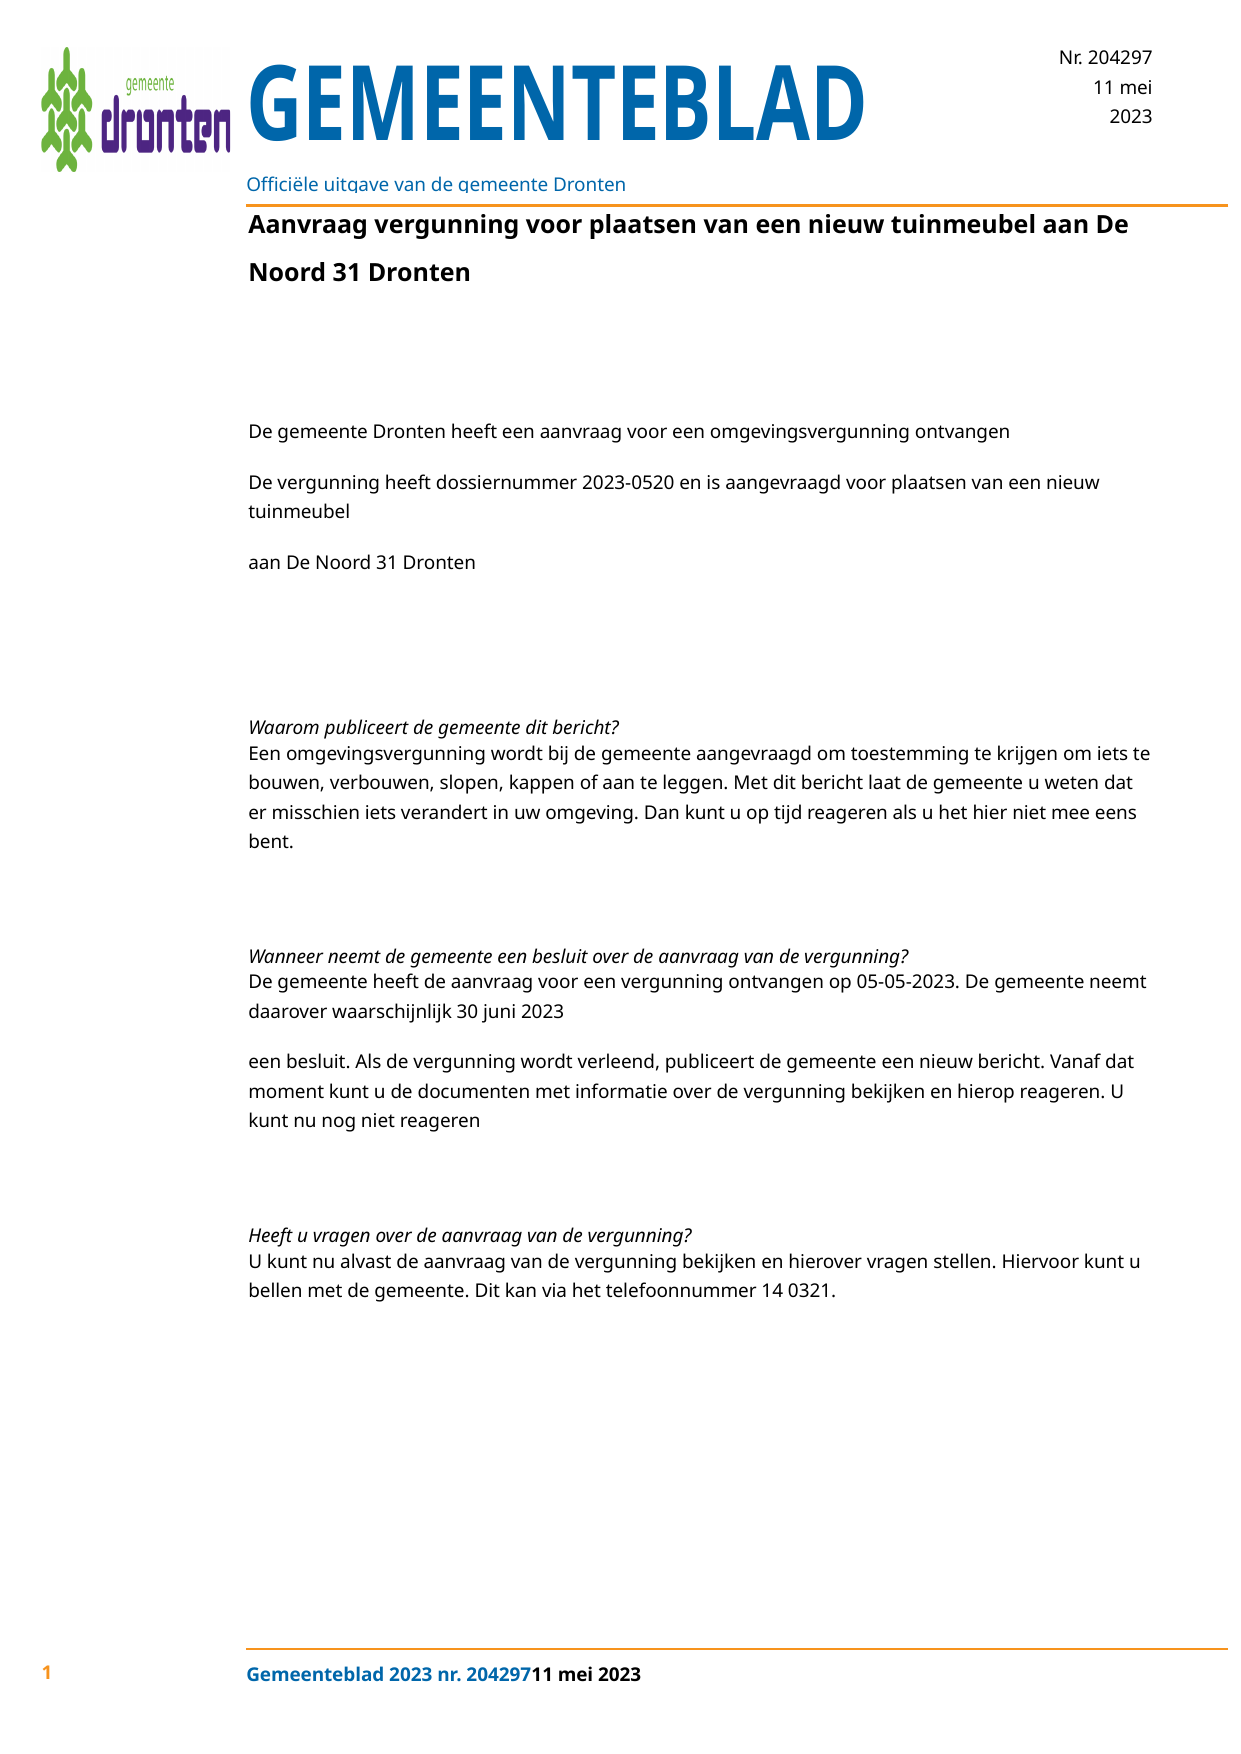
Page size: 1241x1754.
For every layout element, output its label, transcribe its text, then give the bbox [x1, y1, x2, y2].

text De gemeente Dronten heeft een aanvraag voor een omgevingsvergunning ontvangen [248, 419, 1152, 444]
text Aanvraag vergunning voor plaatsen van een nieuw tuinmeubel aan De Noord 31 Dronten [248, 207, 1152, 288]
text een besluit. Als de vergunning wordt verleend, publiceert de gemeente een nieuw bericht. Vanaf dat moment kunt u de documenten met informatie over de vergunning bekijken en hierop reageren. U kunt nu nog niet reageren [248, 1048, 1152, 1133]
text De vergunning heeft dossiernummer 2023-0520 en is aangevraagd voor plaatsen van een nieuw tuinmeubel [248, 469, 1152, 524]
text Heeft u vragen over de aanvraag van de vergunning? [248, 1222, 1152, 1248]
text Een omgevingsvergunning wordt bij de gemeente aangevraagd om toestemming te krijgen om iets te bouwen, verbouwen, slopen, kappen of aan te leggen. Met dit bericht laat de gemeente u weten dat er misschien iets verandert in uw omgeving. Dan kunt u op tijd reageren als u het hier niet mee eens bent. [248, 740, 1152, 854]
text U kunt nu alvast de aanvraag van de vergunning bekijken en hierover vragen stellen. Hiervoor kunt u bellen met de gemeente. Dit kan via het telefoonnummer 14 0321. [248, 1248, 1152, 1303]
text De gemeente heeft de aanvraag voor een vergunning ontvangen op 05-05-2023. De gemeente neemt daarover waarschijnlijk 30 juni 2023 [248, 968, 1152, 1024]
text Wanneer neemt de gemeente een besluit over de aanvraag van de vergunning? [248, 943, 1152, 968]
picture [41, 47, 231, 172]
text aan De Noord 31 Dronten [248, 549, 1152, 575]
text Waarom publiceert de gemeente dit bericht? [248, 714, 1152, 740]
